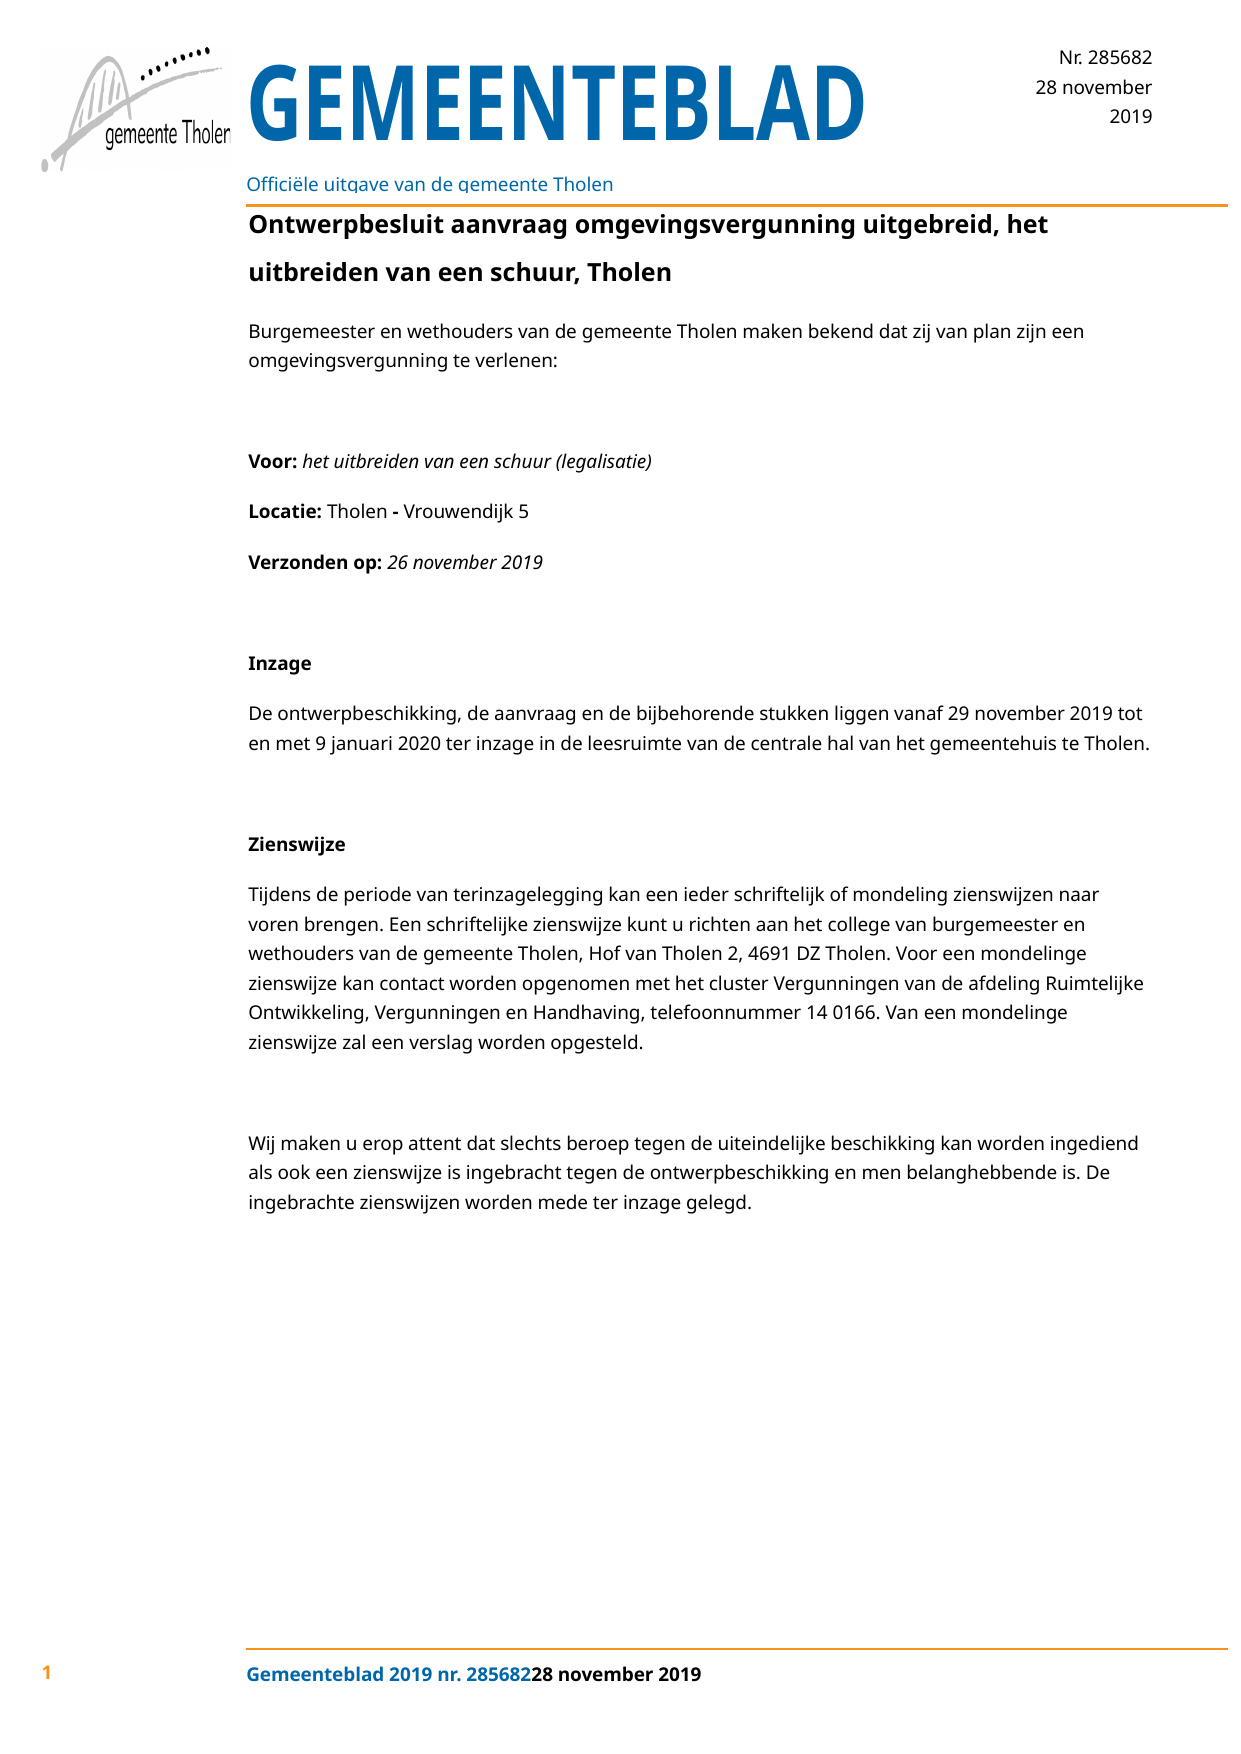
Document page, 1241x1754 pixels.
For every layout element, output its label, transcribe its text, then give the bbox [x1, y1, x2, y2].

text Wij maken u erop attent dat slechts beroep tegen de uiteindelijke beschikking kan worden ingediend als ook een zienswijze is ingebracht tegen de ontwerpbeschikking en men belanghebbende is. De ingebrachte zienswijzen worden mede ter inzage gelegd. [248, 1130, 1152, 1215]
text Tijdens de periode van terinzagelegging kan een ieder schriftelijk of mondeling zienswijzen naar voren brengen. Een schriftelijke zienswijze kunt u richten aan het college van burgemeester en wethouders van de gemeente Tholen, Hof van Tholen 2, 4691 DZ Tholen. Voor een mondelinge zienswijze kan contact worden opgenomen met het cluster Vergunningen van de afdeling Ruimtelijke Ontwikkeling, Vergunningen en Handhaving, telefoonnummer 14 0166. Van een mondelinge zienswijze zal een verslag worden opgesteld. [248, 881, 1152, 1055]
picture [41, 47, 231, 172]
text De ontwerpbeschikking, de aanvraag en de bijbehorende stukken liggen vanaf 29 november 2019 tot en met 9 januari 2020 ter inzage in de leesruimte van de centrale hal van het gemeentehuis te Tholen. [248, 700, 1152, 756]
text Ontwerpbesluit aanvraag omgevingsvergunning uitgebreid, het uitbreiden van een schuur, Tholen [248, 207, 1152, 288]
text Zienswijze [248, 831, 1152, 857]
text Inzage [248, 650, 1152, 676]
text Voor: het uitbreiden van een schuur (legalisatie) [248, 448, 1152, 474]
text Verzonden op: 26 november 2019 [248, 549, 1152, 575]
text Burgemeester en wethouders van de gemeente Tholen maken bekend dat zij van plan zijn een omgevingsvergunning te verlenen: [248, 318, 1152, 373]
text Locatie: Tholen - Vrouwendijk 5 [248, 499, 1152, 524]
